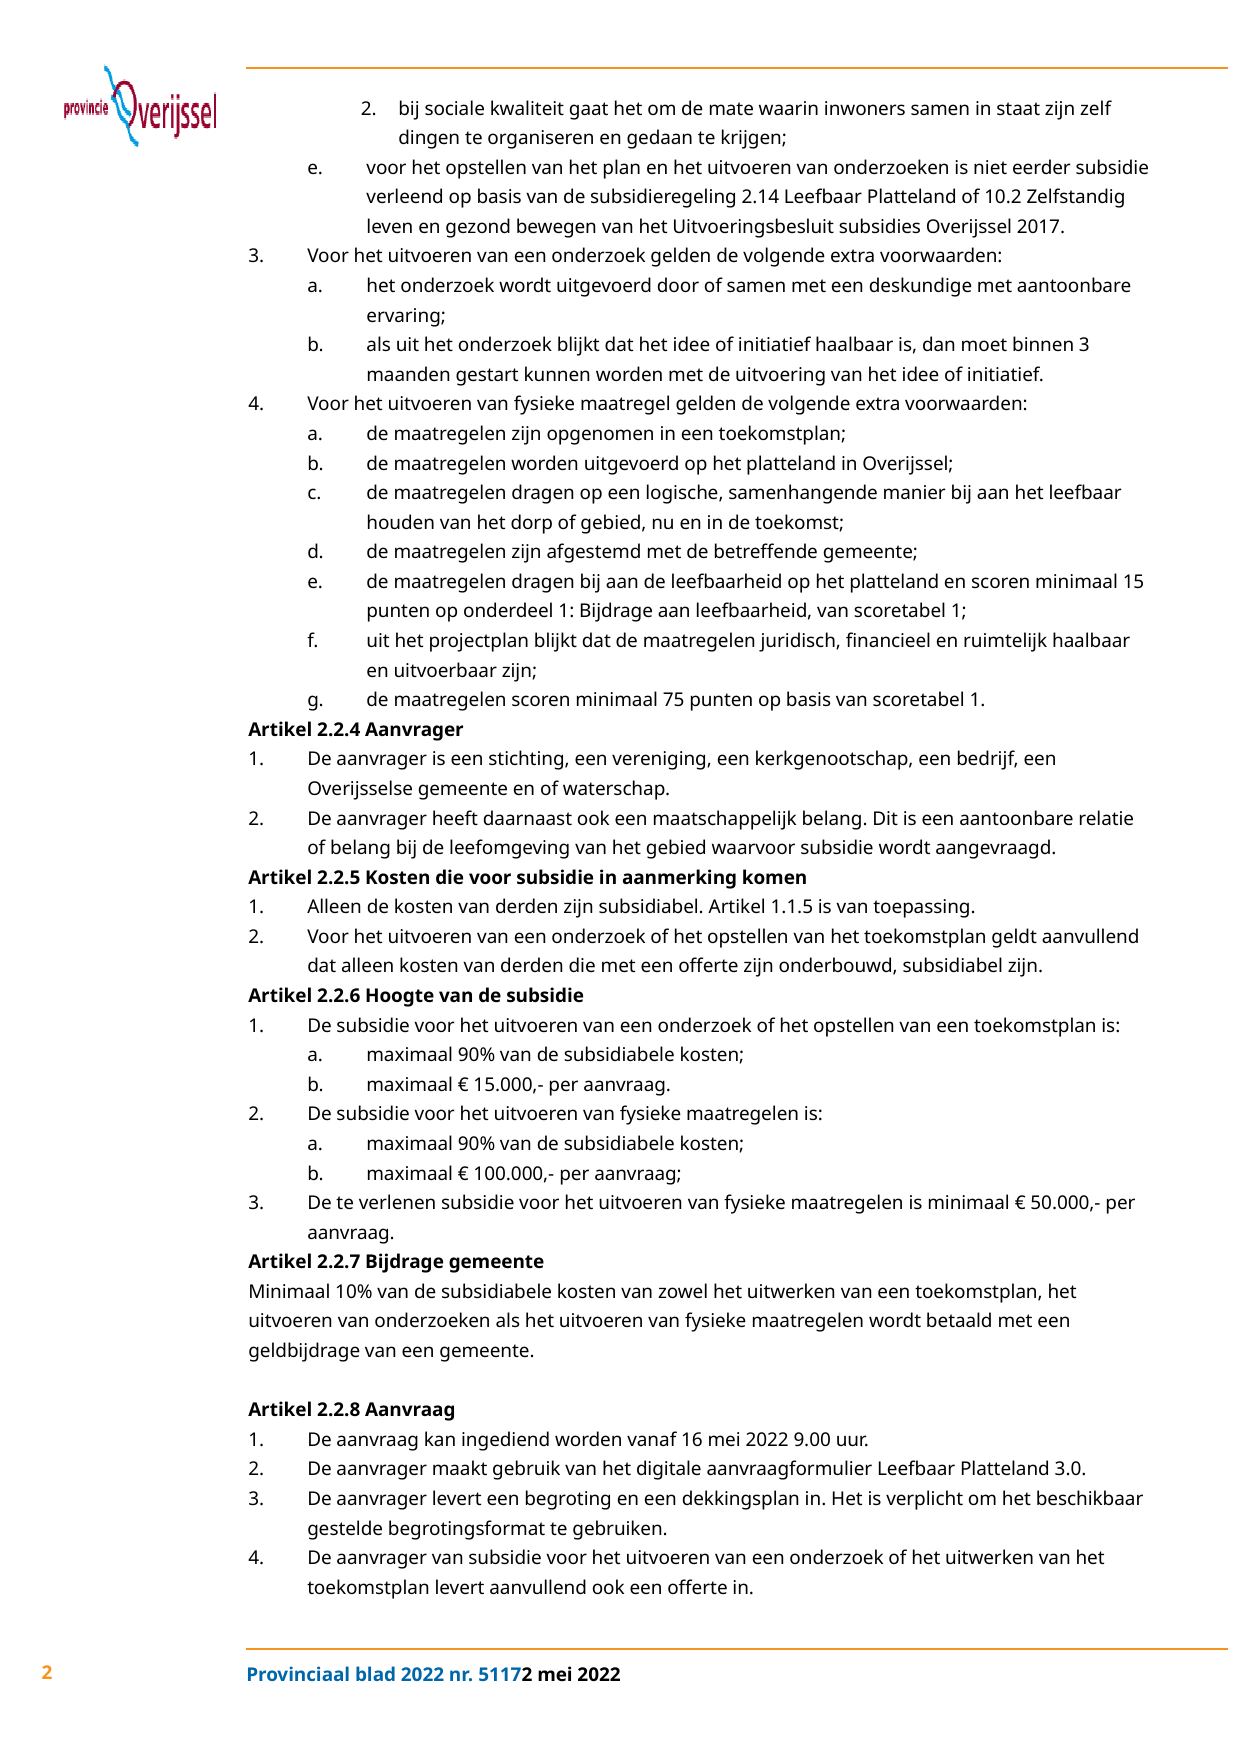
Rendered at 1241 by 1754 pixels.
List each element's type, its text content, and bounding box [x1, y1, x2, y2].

list uit het projectplan blijkt dat de maatregelen juridisch, financieel en ruimtelijk haalbaar en uitvoerbaar zijn; [307, 627, 1152, 683]
list Alleen de kosten van derden zijn subsidiabel. Artikel 1.1.5 is van toepassing. [248, 893, 1152, 919]
text Artikel 2.2.5 Kosten die voor subsidie in aanmerking komen [248, 864, 1152, 890]
list voor het opstellen van het plan en het uitvoeren van onderzoeken is niet eerder subsidie verleend op basis van de subsidieregeling 2.14 Leefbaar Platteland of 10.2 Zelfstandig leven en gezond bewegen van het Uitvoeringsbesluit subsidies Overijssel 2017. [307, 154, 1152, 239]
list De te verlenen subsidie voor het uitvoeren van fysieke maatregelen is minimaal € 50.000,- per aanvraag. [248, 1189, 1152, 1245]
text Artikel 2.2.4 Aanvrager [248, 716, 1152, 742]
text Artikel 2.2.8 Aanvraag [248, 1396, 1152, 1422]
list de maatregelen worden uitgevoerd op het platteland in Overijssel; [307, 450, 1152, 476]
list de maatregelen scoren minimaal 75 punten op basis van scoretabel 1. [307, 686, 1152, 712]
text Minimaal 10% van de subsidiabele kosten van zowel het uitwerken van een toekomstplan, het uitvoeren van onderzoeken als het uitvoeren van fysieke maatregelen wordt betaald met een geldbijdrage van een gemeente. [248, 1278, 1152, 1363]
list Voor het uitvoeren van een onderzoek of het opstellen van het toekomstplan geldt aanvullend dat alleen kosten van derden die met een offerte zijn onderbouwd, subsidiabel zijn. [248, 923, 1152, 978]
list De subsidie voor het uitvoeren van fysieke maatregelen is: [248, 1101, 1152, 1126]
list De aanvrager levert een begroting en een dekkingsplan in. Het is verplicht om het beschikbaar gestelde begrotingsformat te gebruiken. [248, 1485, 1152, 1541]
list de maatregelen zijn afgestemd met de betreffende gemeente; [307, 538, 1152, 564]
list de maatregelen zijn opgenomen in een toekomstplan; [307, 420, 1152, 446]
text Artikel 2.2.6 Hoogte van de subsidie [248, 982, 1152, 1008]
list Voor het uitvoeren van fysieke maatregel gelden de volgende extra voorwaarden: [248, 391, 1152, 416]
list De aanvrager heeft daarnaast ook een maatschappelijk belang. Dit is een aantoonbare relatie of belang bij de leefomgeving van het gebied waarvoor subsidie wordt aangevraagd. [248, 805, 1152, 860]
list maximaal € 15.000,- per aanvraag. [307, 1071, 1152, 1097]
list Voor het uitvoeren van een onderzoek gelden de volgende extra voorwaarden: [248, 243, 1152, 268]
list De aanvraag kan ingediend worden vanaf 16 mei 2022 9.00 uur. [248, 1426, 1152, 1452]
list De aanvrager maakt gebruik van het digitale aanvraagformulier Leefbaar Platteland 3.0. [248, 1456, 1152, 1481]
list de maatregelen dragen bij aan de leefbaarheid op het platteland en scoren minimaal 15 punten op onderdeel 1: Bijdrage aan leefbaarheid, van scoretabel 1; [307, 568, 1152, 623]
list maximaal € 100.000,- per aanvraag; [307, 1160, 1152, 1186]
list als uit het onderzoek blijkt dat het idee of initiatief haalbaar is, dan moet binnen 3 maanden gestart kunnen worden met de uitvoering van het idee of initiatief. [307, 331, 1152, 387]
list maximaal 90% van de subsidiabele kosten; [307, 1130, 1152, 1156]
list de maatregelen dragen op een logische, samenhangende manier bij aan het leefbaar houden van het dorp of gebied, nu en in de toekomst; [307, 479, 1152, 535]
list De aanvrager van subsidie voor het uitvoeren van een onderzoek of het uitwerken van het toekomstplan levert aanvullend ook een offerte in. [248, 1544, 1152, 1600]
list De aanvrager is een stichting, een vereniging, een kerkgenootschap, een bedrijf, een Overijsselse gemeente en of waterschap. [248, 746, 1152, 801]
picture [41, 47, 231, 172]
list maximaal 90% van de subsidiabele kosten; [307, 1041, 1152, 1067]
list bij sociale kwaliteit gaat het om de mate waarin inwoners samen in staat zijn zelf dingen te organiseren en gedaan te krijgen; [361, 95, 1152, 150]
list De subsidie voor het uitvoeren van een onderzoek of het opstellen van een toekomstplan is: [248, 1012, 1152, 1038]
text Artikel 2.2.7 Bijdrage gemeente [248, 1248, 1152, 1274]
list het onderzoek wordt uitgevoerd door of samen met een deskundige met aantoonbare ervaring; [307, 272, 1152, 328]
